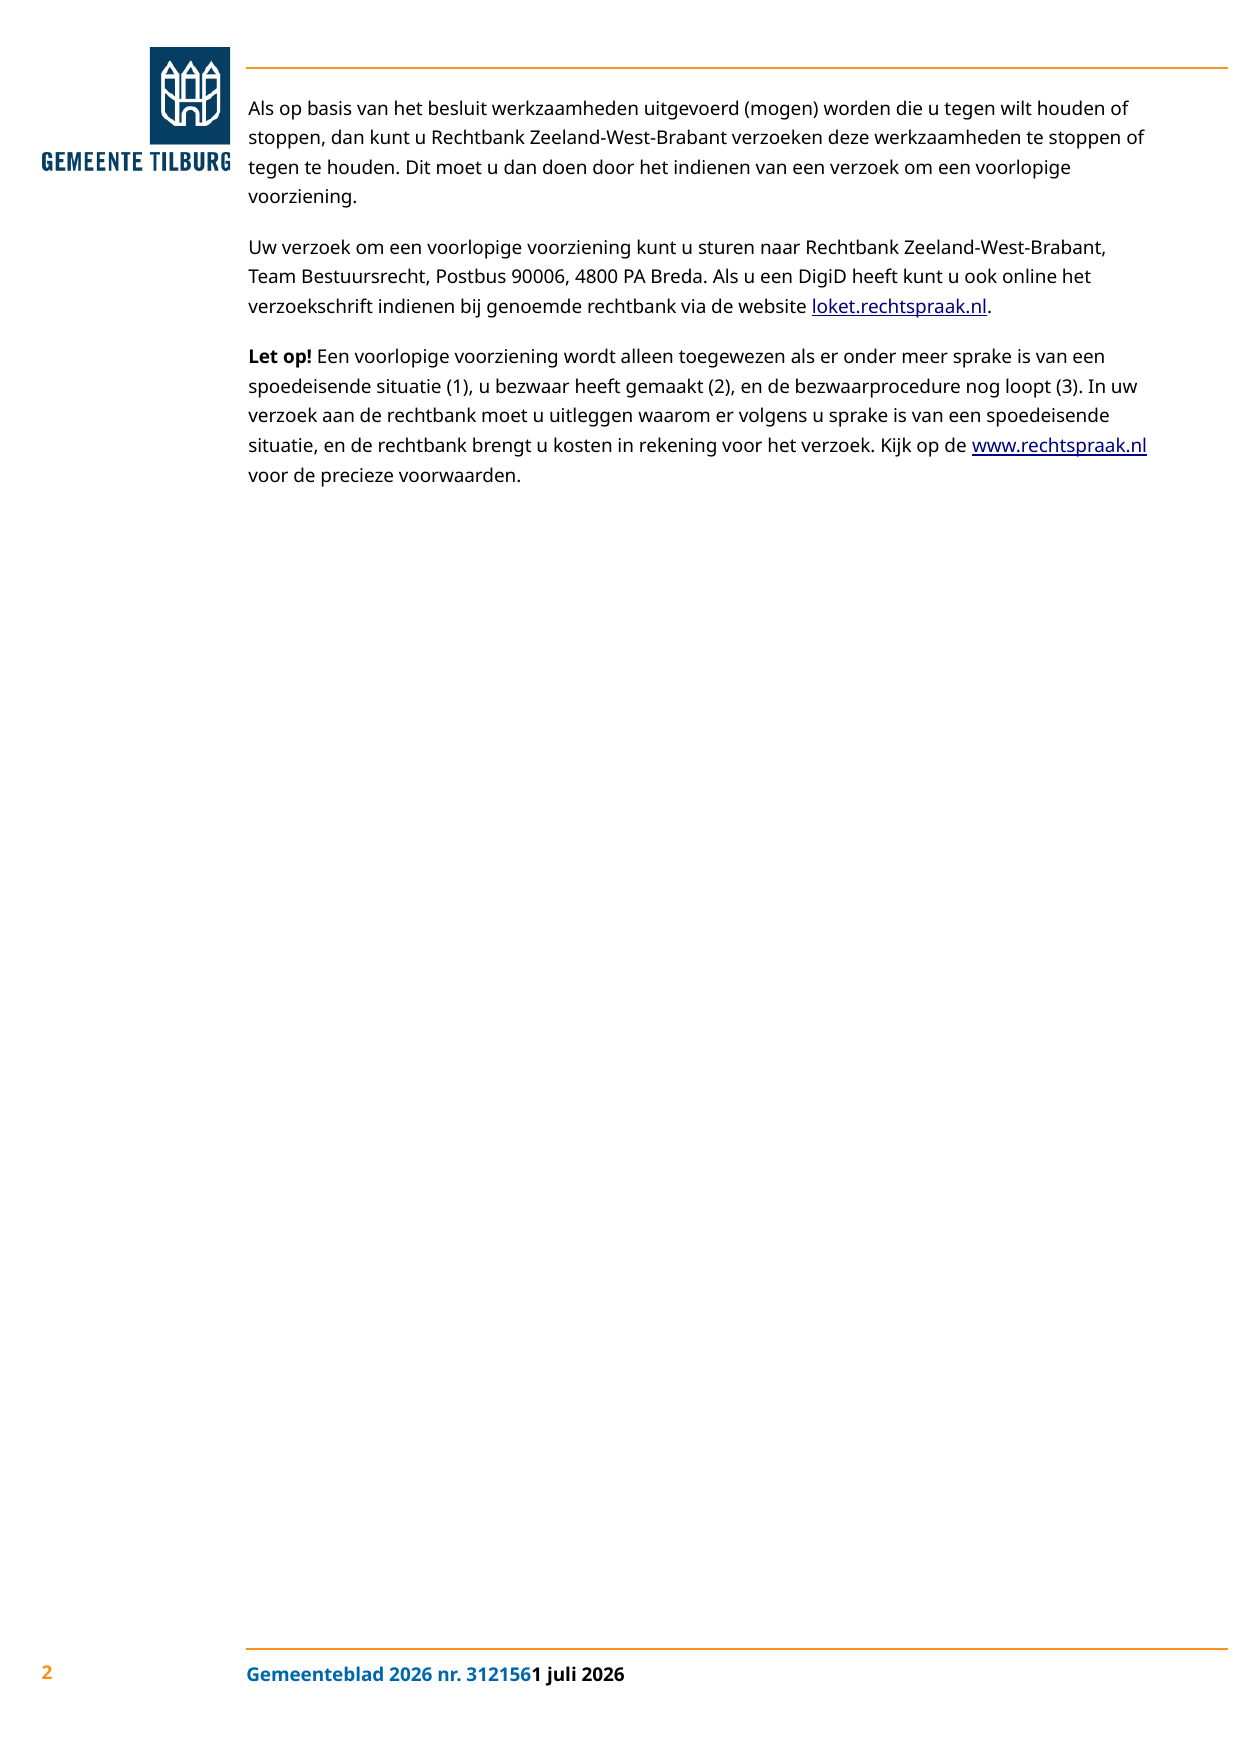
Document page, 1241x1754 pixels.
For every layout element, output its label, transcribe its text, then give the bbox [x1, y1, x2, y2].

picture [41, 47, 231, 172]
text Als op basis van het besluit werkzaamheden uitgevoerd (mogen) worden die u tegen wilt houden of stoppen, dan kunt u Rechtbank Zeeland-West-Brabant verzoeken deze werkzaamheden te stoppen of tegen te houden. Dit moet u dan doen door het indienen van een verzoek om een voorlopige voorziening. [248, 95, 1152, 209]
text Let op! Een voorlopige voorziening wordt alleen toegewezen als er onder meer sprake is van een spoedeisende situatie (1), u bezwaar heeft gemaakt (2), en de bezwaarprocedure nog loopt (3). In uw verzoek aan de rechtbank moet u uitleggen waarom er volgens u sprake is van een spoedeisende situatie, en de rechtbank brengt u kosten in rekening voor het verzoek. Kijk op de www.rechtspraak.nl voor de precieze voorwaarden. [248, 343, 1152, 488]
text Uw verzoek om een voorlopige voorziening kunt u sturen naar Rechtbank Zeeland-West-Brabant, Team Bestuursrecht, Postbus 90006, 4800 PA Breda. Als u een DigiD heeft kunt u ook online het verzoekschrift indienen bij genoemde rechtbank via de website loket.rechtspraak.nl. [248, 234, 1152, 319]
